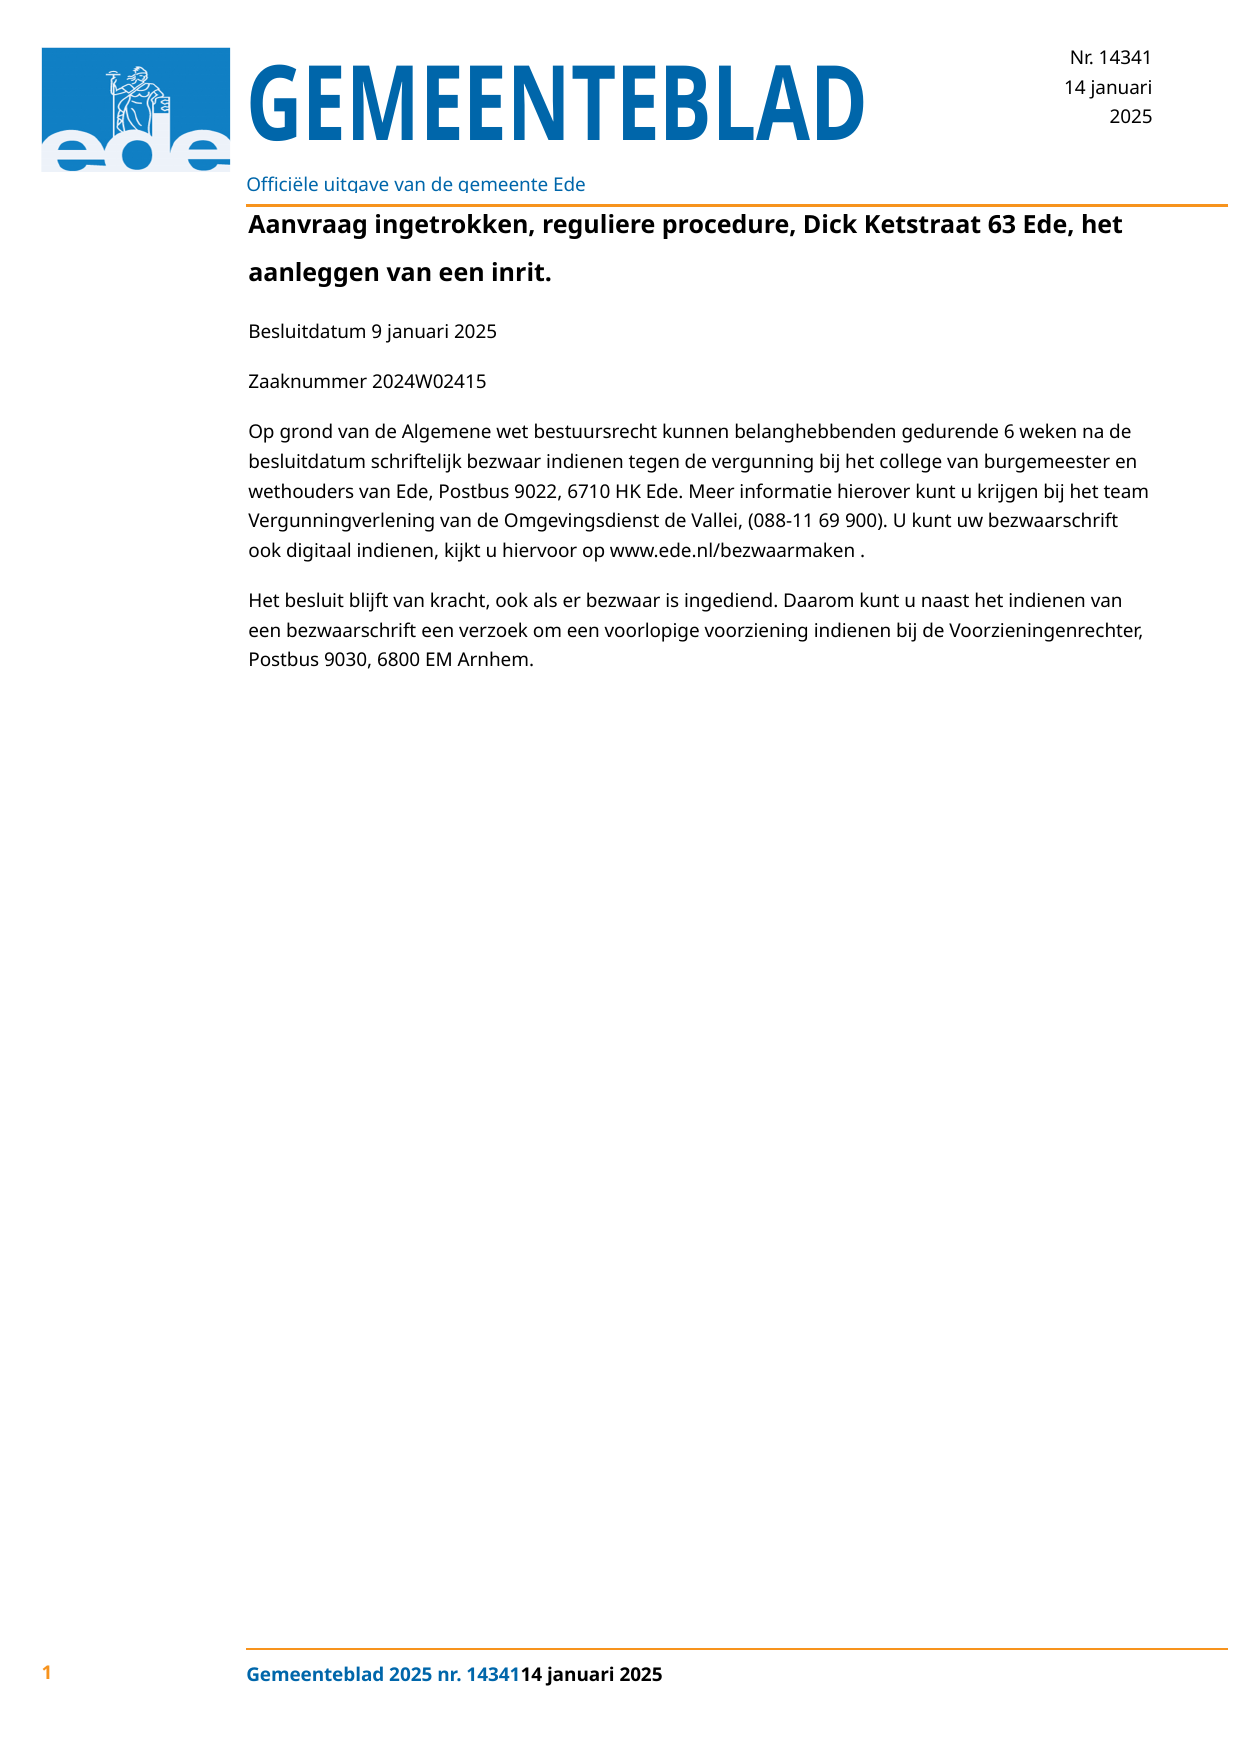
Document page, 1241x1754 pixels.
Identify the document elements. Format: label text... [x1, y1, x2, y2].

text Zaaknummer 2024W02415 [248, 368, 1152, 394]
text Besluitdatum 9 januari 2025 [248, 318, 1152, 344]
text Aanvraag ingetrokken, reguliere procedure, Dick Ketstraat 63 Ede, het aanleggen van een inrit. [248, 207, 1152, 288]
text Het besluit blijft van kracht, ook als er bezwaar is ingediend. Daarom kunt u naast het indienen van een bezwaarschrift een verzoek om een voorlopige voorziening indienen bij de Voorzieningenrechter, Postbus 9030, 6800 EM Arnhem. [248, 587, 1152, 672]
text Op grond van de Algemene wet bestuursrecht kunnen belanghebbenden gedurende 6 weken na de besluitdatum schriftelijk bezwaar indienen tegen de vergunning bij het college van burgemeester en wethouders van Ede, Postbus 9022, 6710 HK Ede. Meer informatie hierover kunt u krijgen bij het team Vergunningverlening van de Omgevingsdienst de Vallei, (088-11 69 900). U kunt uw bezwaarschrift ook digitaal indienen, kijkt u hiervoor op www.ede.nl/bezwaarmaken . [248, 419, 1152, 563]
picture [41, 47, 231, 172]
